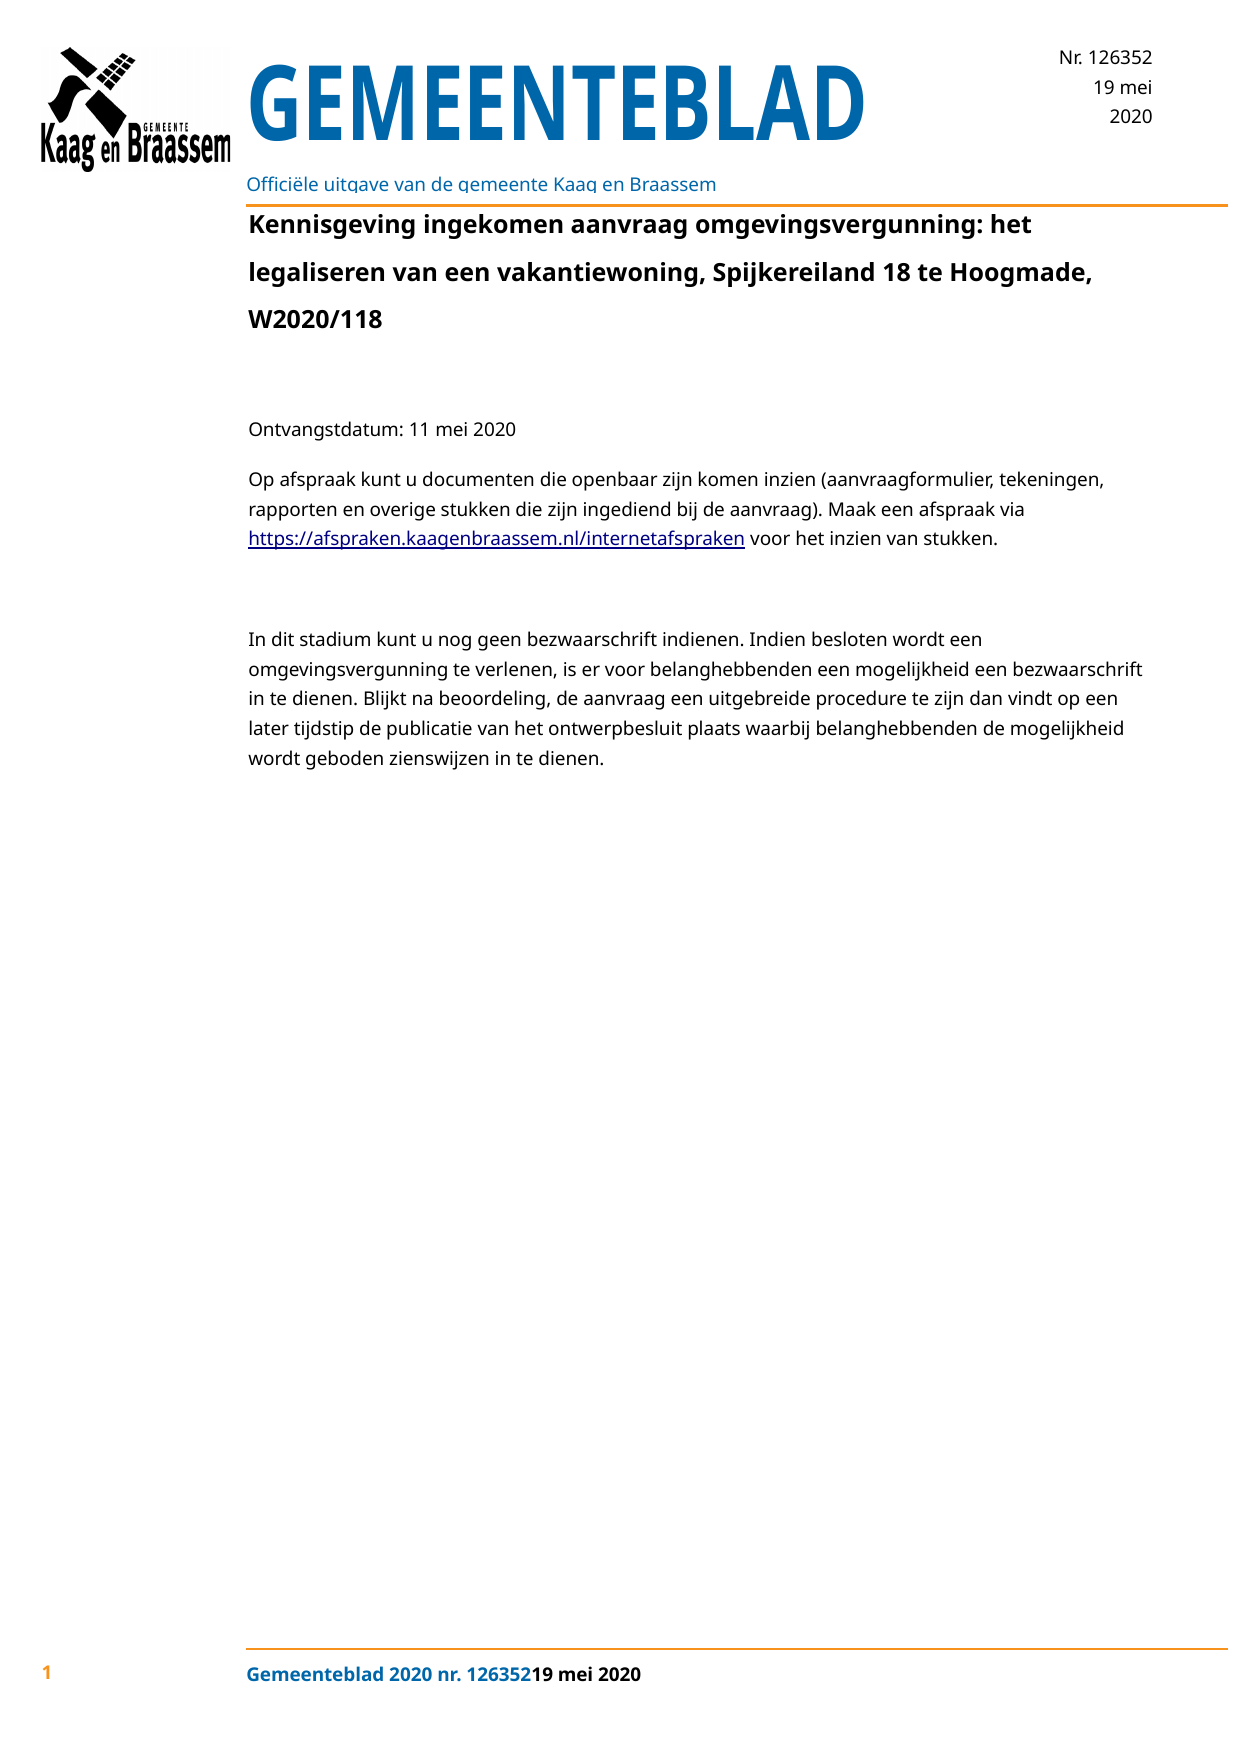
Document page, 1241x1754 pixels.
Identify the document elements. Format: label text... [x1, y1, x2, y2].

text Op afspraak kunt u documenten die openbaar zijn komen inzien (aanvraagformulier, tekeningen, rapporten en overige stukken die zijn ingediend bij de aanvraag). Maak een afspraak via https://afspraken.kaagenbraassem.nl/internetafspraken voor het inzien van stukken. [248, 466, 1152, 551]
text Ontvangstdatum: 11 mei 2020 [248, 416, 1152, 442]
picture [41, 47, 231, 172]
text In dit stadium kunt u nog geen bezwaarschrift indienen. Indien besloten wordt een omgevingsvergunning te verlenen, is er voor belanghebbenden een mogelijkheid een bezwaarschrift in te dienen. Blijkt na beoordeling, de aanvraag een uitgebreide procedure te zijn dan vindt op een later tijdstip de publicatie van het ontwerpbesluit plaats waarbij belanghebbenden de mogelijkheid wordt geboden zienswijzen in te dienen. [248, 626, 1152, 770]
text Kennisgeving ingekomen aanvraag omgevingsvergunning: het legaliseren van een vakantiewoning, Spijkereiland 18 te Hoogmade, W2020/118 [248, 207, 1152, 336]
